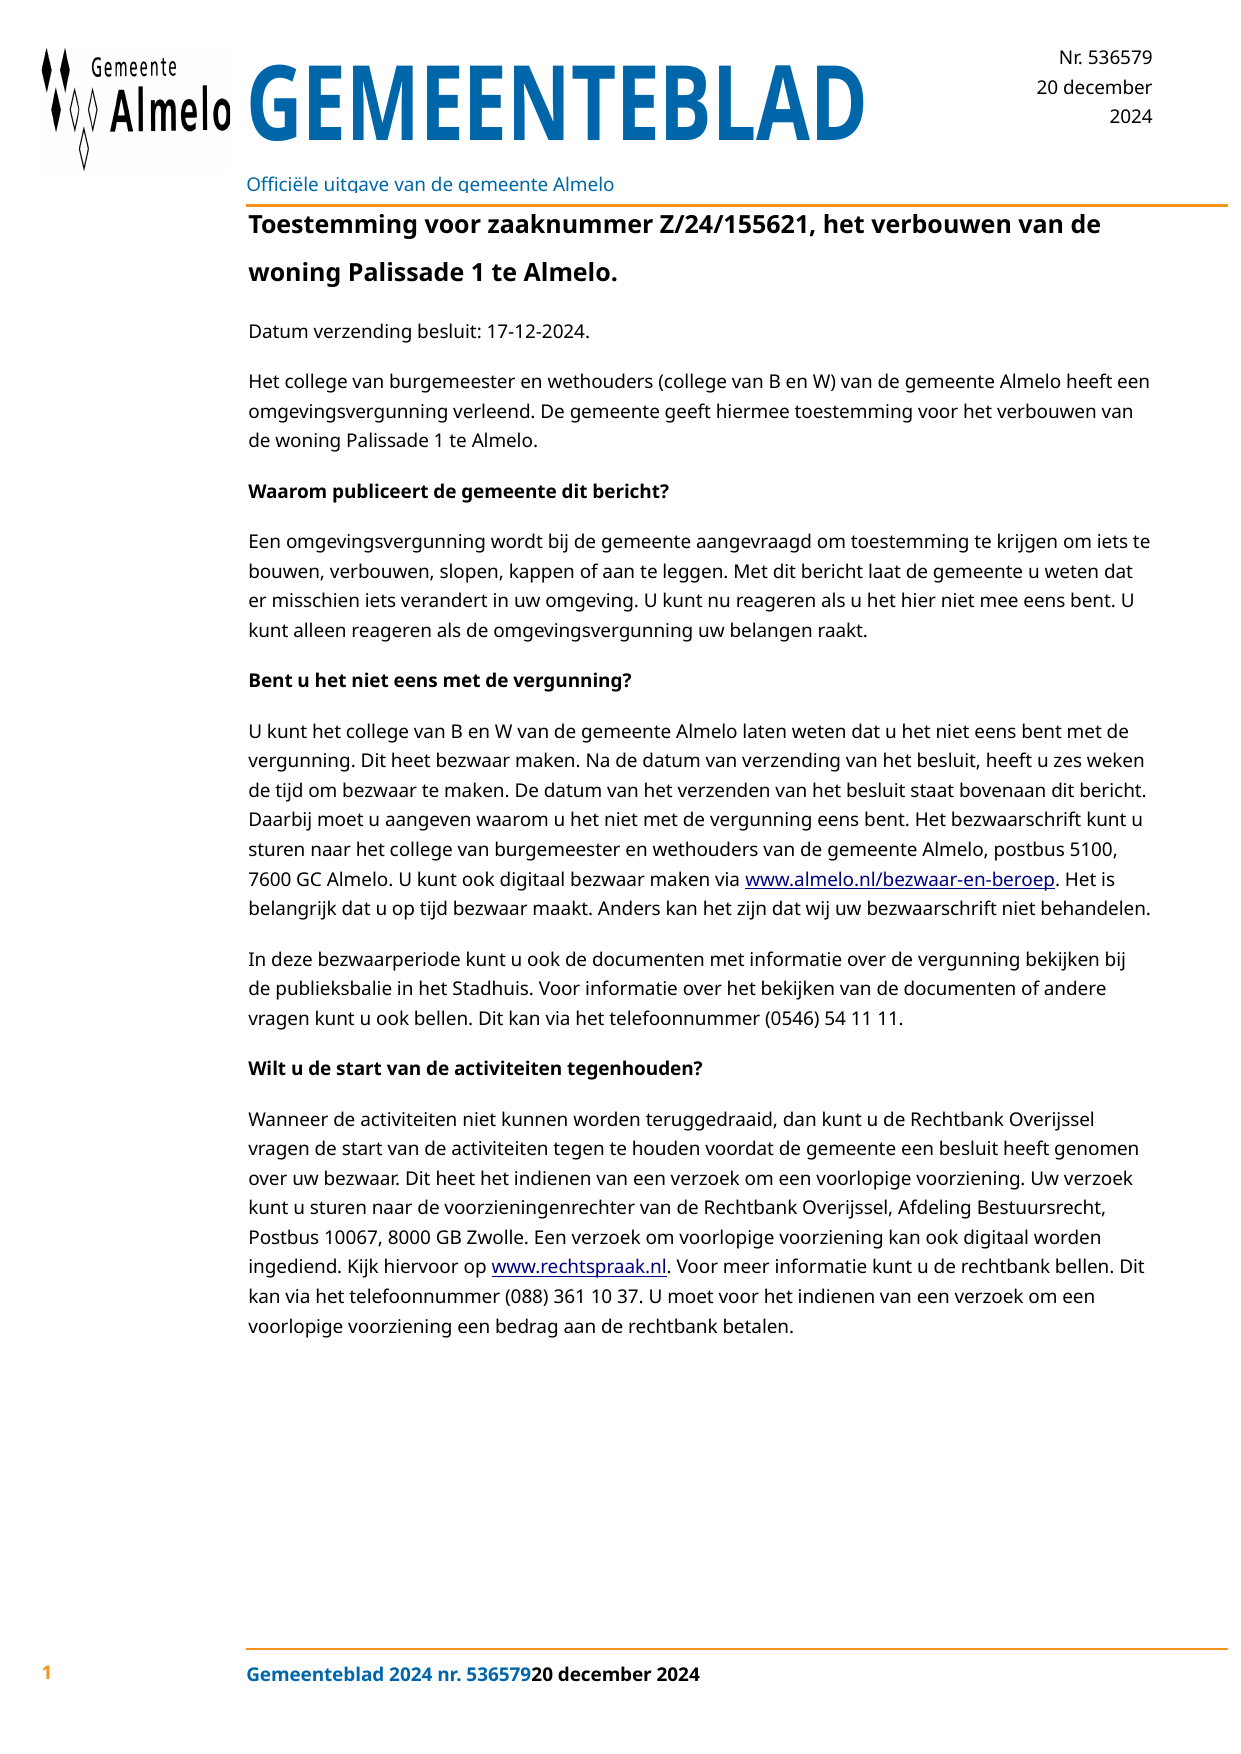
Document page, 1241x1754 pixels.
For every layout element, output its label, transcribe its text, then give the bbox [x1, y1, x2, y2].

text Toestemming voor zaaknummer Z/24/155621, het verbouwen van de woning Palissade 1 te Almelo. [248, 207, 1152, 288]
text Wilt u de start van de activiteiten tegenhouden? [248, 1055, 1152, 1081]
text U kunt het college van B en W van de gemeente Almelo laten weten dat u het niet eens bent met de vergunning. Dit heet bezwaar maken. Na de datum van verzending van het besluit, heeft u zes weken de tijd om bezwaar te maken. De datum van het verzenden van het besluit staat bovenaan dit bericht. Daarbij moet u aangeven waarom u het niet met de vergunning eens bent. Het bezwaarschrift kunt u sturen naar het college van burgemeester en wethouders van de gemeente Almelo, postbus 5100, 7600 GC Almelo. U kunt ook digitaal bezwaar maken via www.almelo.nl/bezwaar-en-beroep. Het is belangrijk dat u op tijd bezwaar maakt. Anders kan het zijn dat wij uw bezwaarschrift niet behandelen. [248, 718, 1152, 921]
text Waarom publiceert de gemeente dit bericht? [248, 478, 1152, 504]
picture [41, 47, 231, 172]
text Het college van burgemeester en wethouders (college van B en W) van de gemeente Almelo heeft een omgevingsvergunning verleend. De gemeente geeft hiermee toestemming voor het verbouwen van de woning Palissade 1 te Almelo. [248, 368, 1152, 453]
text Een omgevingsvergunning wordt bij de gemeente aangevraagd om toestemming te krijgen om iets te bouwen, verbouwen, slopen, kappen of aan te leggen. Met dit bericht laat de gemeente u weten dat er misschien iets verandert in uw omgeving. U kunt nu reageren als u het hier niet mee eens bent. U kunt alleen reageren als de omgevingsvergunning uw belangen raakt. [248, 528, 1152, 643]
text Bent u het niet eens met de vergunning? [248, 667, 1152, 693]
text Datum verzending besluit: 17-12-2024. [248, 318, 1152, 344]
text In deze bezwaarperiode kunt u ook de documenten met informatie over de vergunning bekijken bij de publieksbalie in het Stadhuis. Voor informatie over het bekijken van de documenten of andere vragen kunt u ook bellen. Dit kan via het telefoonnummer (0546) 54 11 11. [248, 946, 1152, 1031]
text Wanneer de activiteiten niet kunnen worden teruggedraaid, dan kunt u de Rechtbank Overijssel vragen de start van de activiteiten tegen te houden voordat de gemeente een besluit heeft genomen over uw bezwaar. Dit heet het indienen van een verzoek om een voorlopige voorziening. Uw verzoek kunt u sturen naar de voorzieningenrechter van de Rechtbank Overijssel, Afdeling Bestuursrecht, Postbus 10067, 8000 GB Zwolle. Een verzoek om voorlopige voorziening kan ook digitaal worden ingediend. Kijk hiervoor op www.rechtspraak.nl. Voor meer informatie kunt u de rechtbank bellen. Dit kan via het telefoonnummer (088) 361 10 37. U moet voor het indienen van een verzoek om een voorlopige voorziening een bedrag aan de rechtbank betalen. [248, 1106, 1152, 1339]
